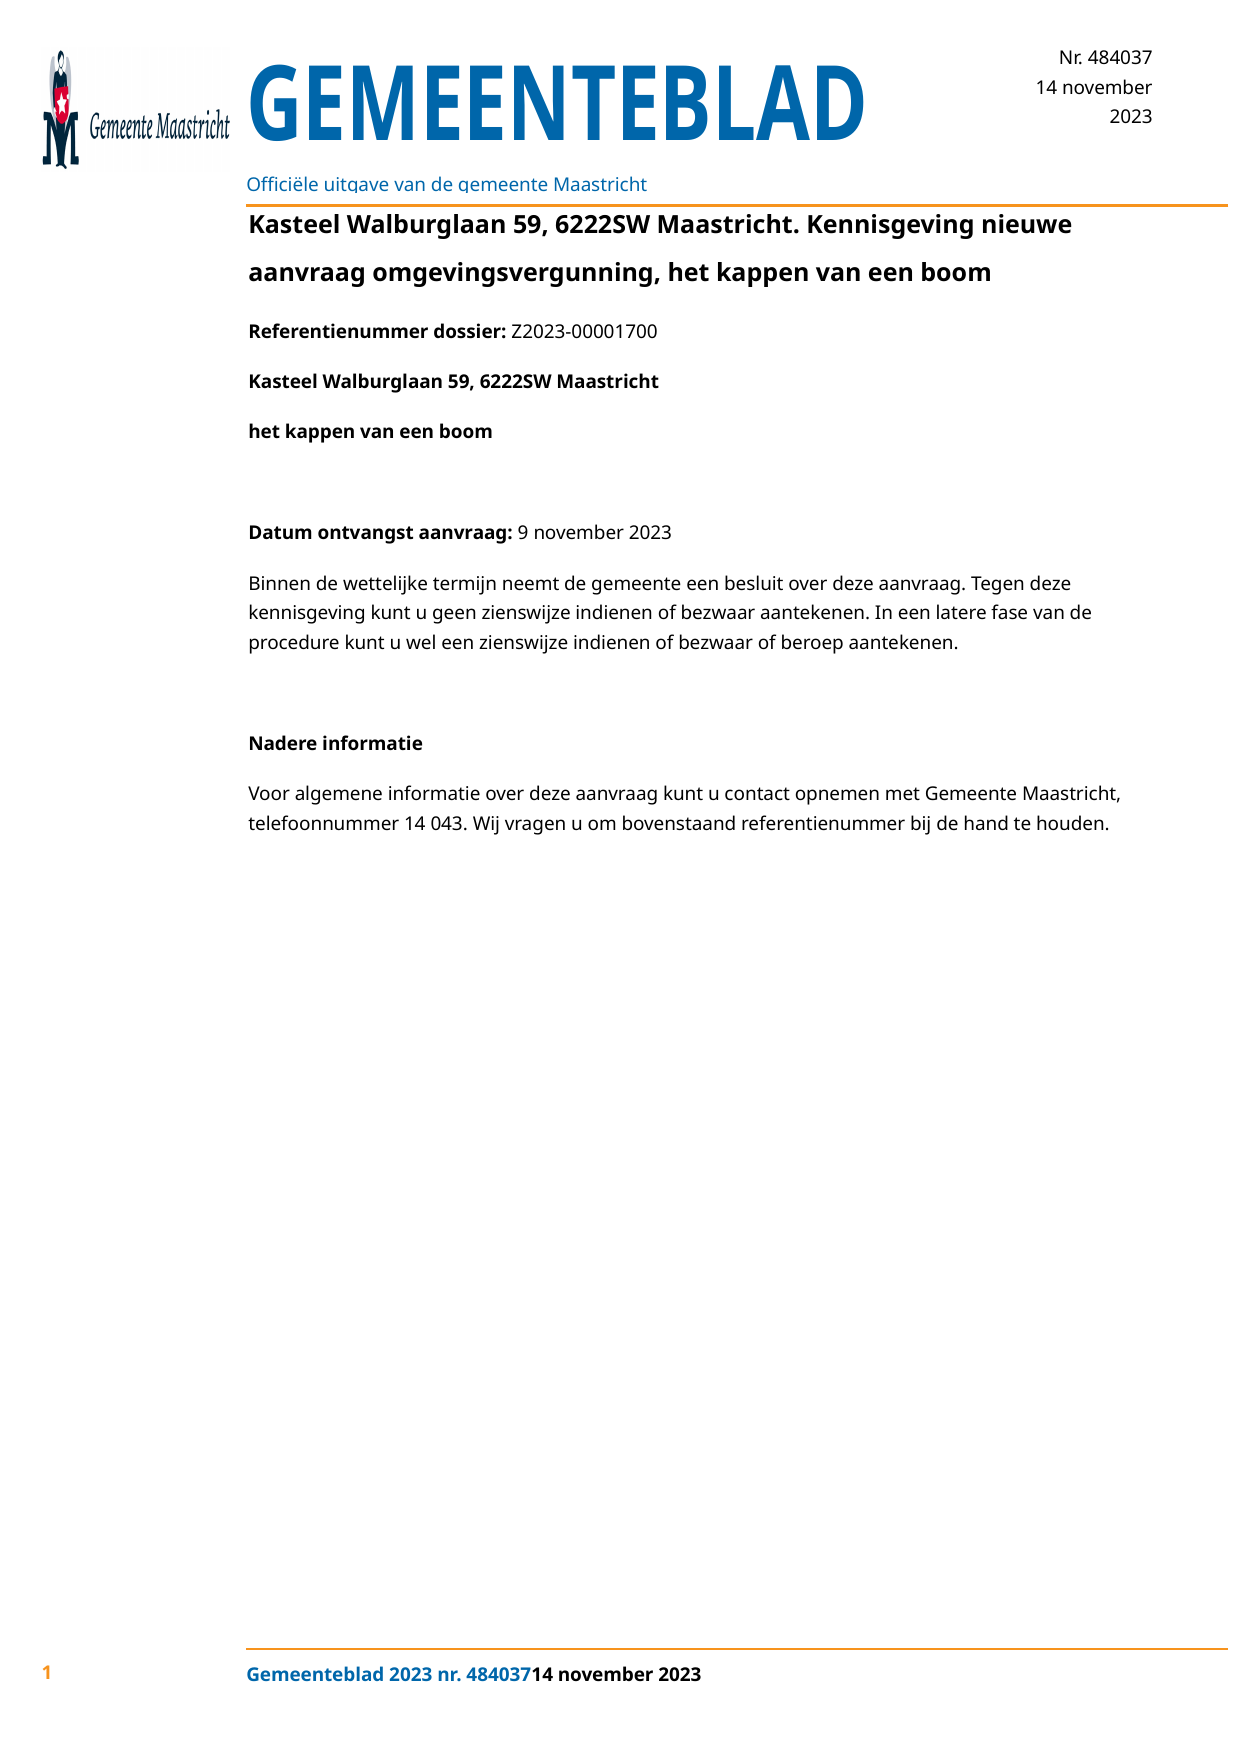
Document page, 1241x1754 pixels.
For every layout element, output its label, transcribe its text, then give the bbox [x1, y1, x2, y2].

text Binnen de wettelijke termijn neemt de gemeente een besluit over deze aanvraag. Tegen deze kennisgeving kunt u geen zienswijze indienen of bezwaar aantekenen. In een latere fase van de procedure kunt u wel een zienswijze indienen of bezwaar of beroep aantekenen. [248, 570, 1152, 655]
text Datum ontvangst aanvraag: 9 november 2023 [248, 519, 1152, 545]
text Kasteel Walburglaan 59, 6222SW Maastricht. Kennisgeving nieuwe aanvraag omgevingsvergunning, het kappen van een boom [248, 207, 1152, 288]
picture [41, 47, 231, 172]
text Voor algemene informatie over deze aanvraag kunt u contact opnemen met Gemeente Maastricht, telefoonnummer 14 043. Wij vragen u om bovenstaand referentienummer bij de hand te houden. [248, 780, 1152, 836]
text het kappen van een boom [248, 419, 1152, 444]
text Kasteel Walburglaan 59, 6222SW Maastricht [248, 368, 1152, 394]
text Nadere informatie [248, 730, 1152, 756]
text Referentienummer dossier: Z2023-00001700 [248, 318, 1152, 344]
